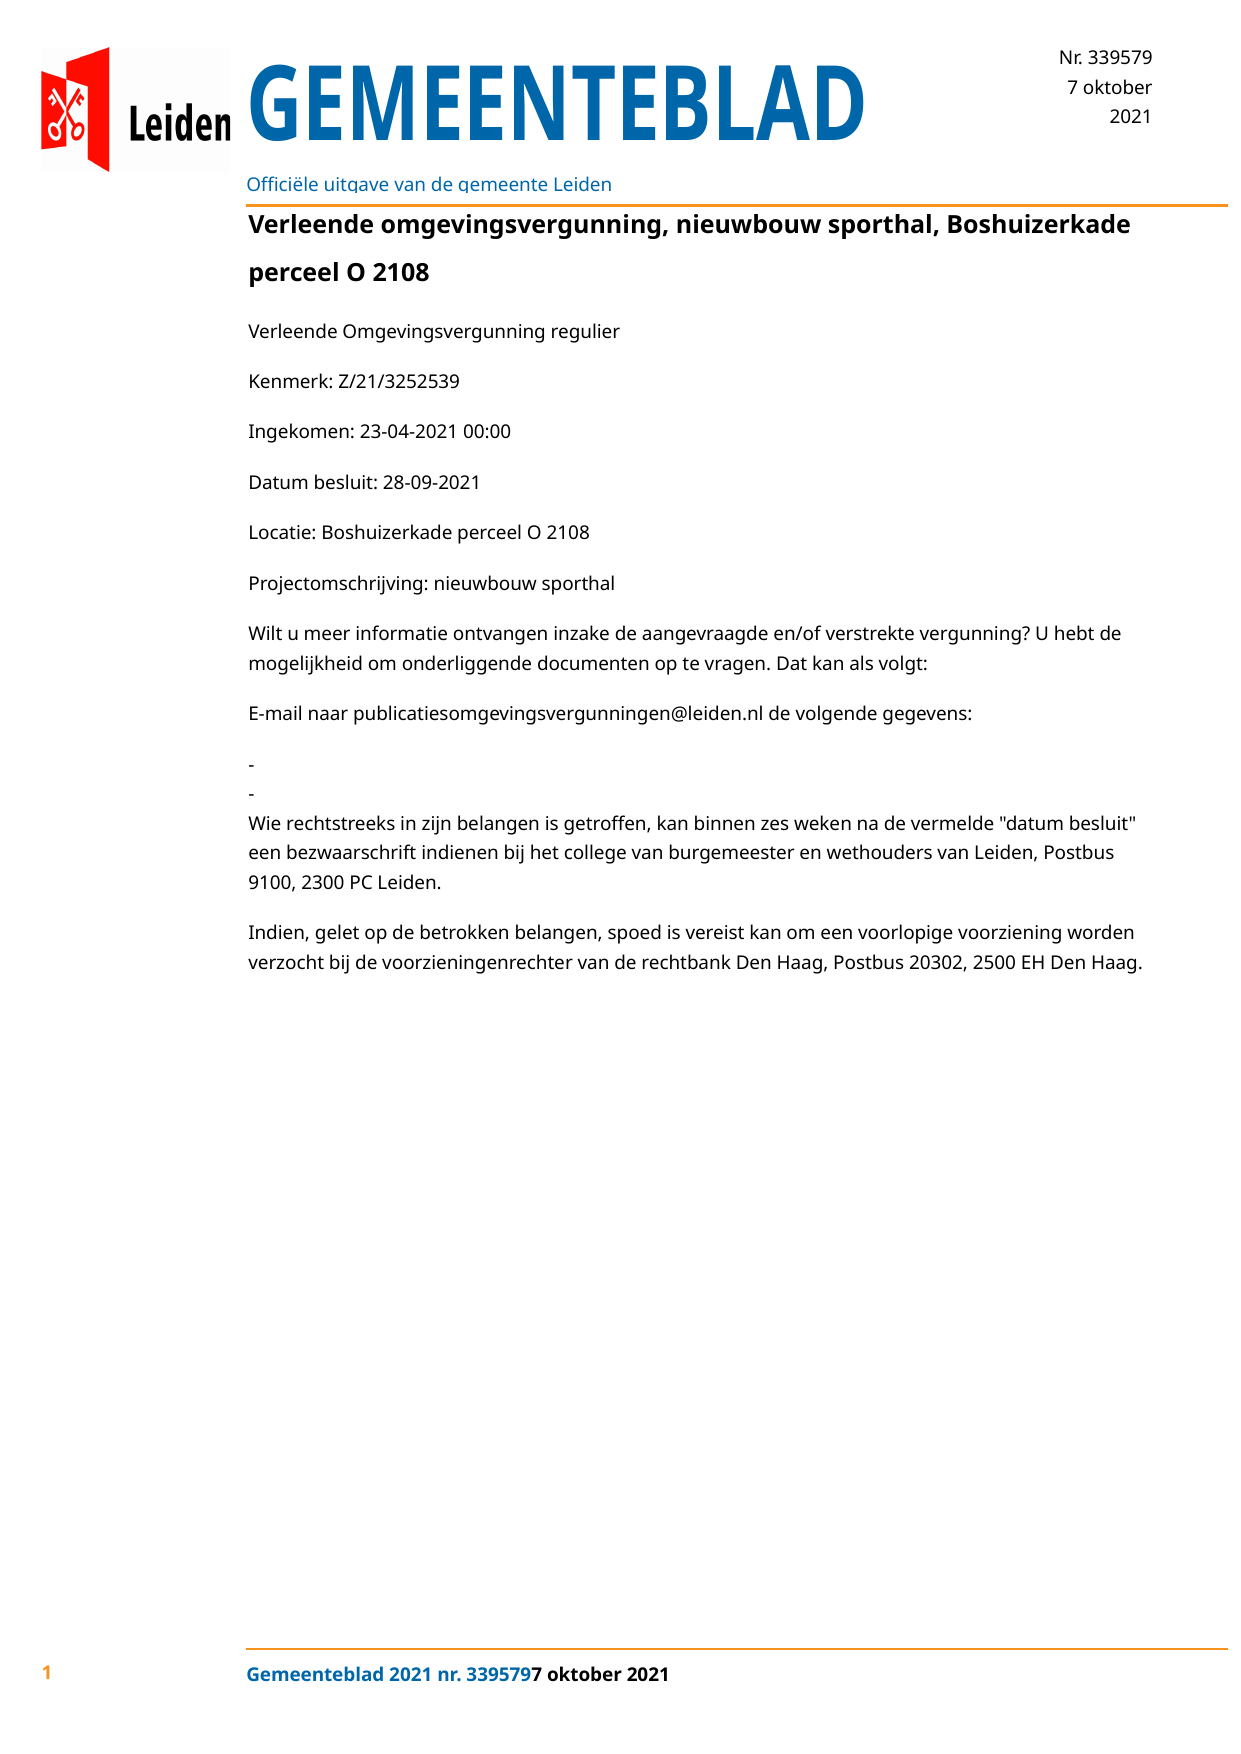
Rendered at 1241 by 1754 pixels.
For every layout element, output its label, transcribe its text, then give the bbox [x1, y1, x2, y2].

text Wie rechtstreeks in zijn belangen is getroffen, kan binnen zes weken na de vermelde "datum besluit" een bezwaarschrift indienen bij het college van burgemeester en wethouders van Leiden, Postbus 9100, 2300 PC Leiden. [248, 810, 1152, 895]
text Projectomschrijving: nieuwbouw sporthal [248, 570, 1152, 596]
text Locatie: Boshuizerkade perceel O 2108 [248, 519, 1152, 545]
text Indien, gelet op de betrokken belangen, spoed is vereist kan om een voorlopige voorziening worden verzocht bij de voorzieningenrechter van de rechtbank Den Haag, Postbus 20302, 2500 EH Den Haag. [248, 919, 1152, 975]
picture [41, 47, 231, 172]
text Verleende omgevingsvergunning, nieuwbouw sporthal, Boshuizerkade perceel O 2108 [248, 207, 1152, 288]
text Kenmerk: Z/21/3252539 [248, 368, 1152, 394]
text Verleende Omgevingsvergunning regulier [248, 318, 1152, 344]
text Ingekomen: 23-04-2021 00:00 [248, 419, 1152, 444]
text E-mail naar publicatiesomgevingsvergunningen@leiden.nl de volgende gegevens: [248, 700, 1152, 726]
text Wilt u meer informatie ontvangen inzake de aangevraagde en/of verstrekte vergunning? U hebt de mogelijkheid om onderliggende documenten op te vragen. Dat kan als volgt: [248, 620, 1152, 676]
text Datum besluit: 28-09-2021 [248, 469, 1152, 495]
